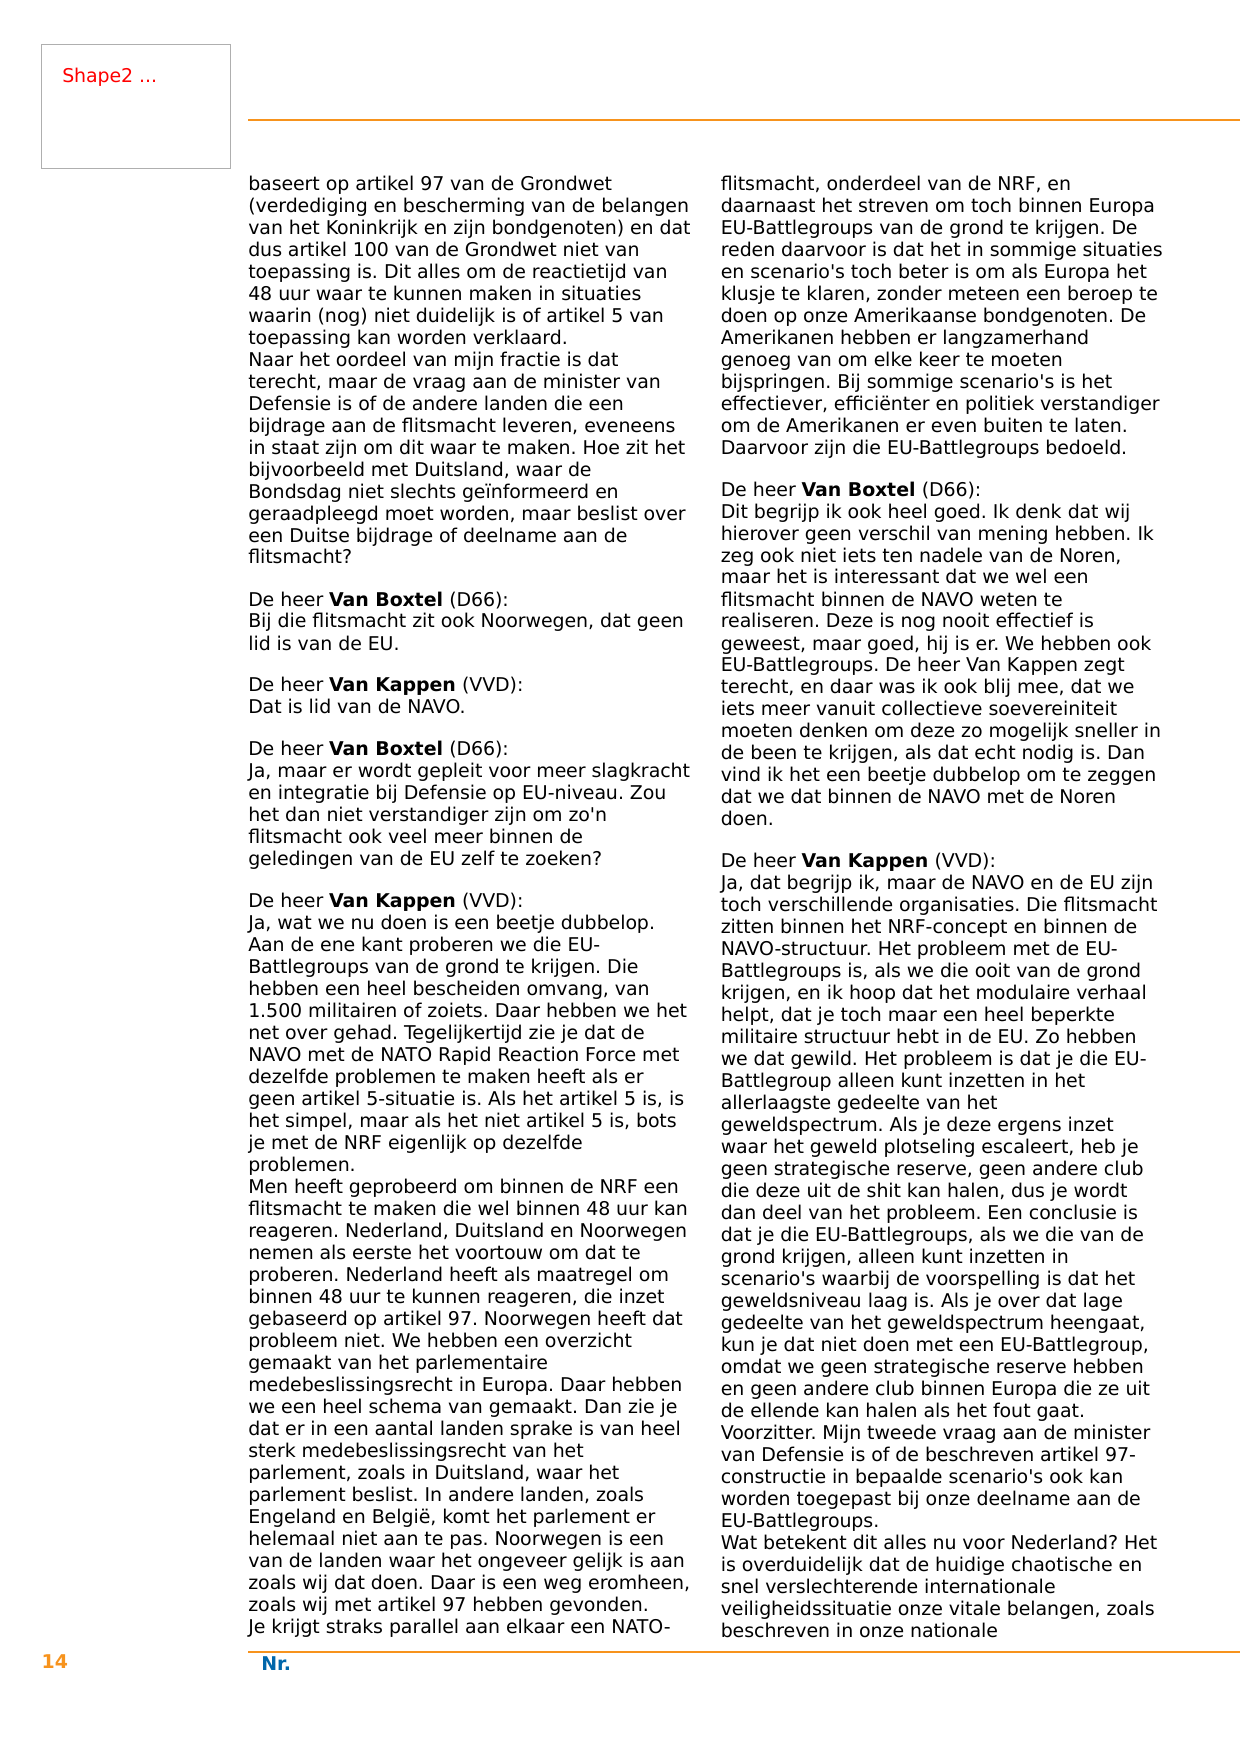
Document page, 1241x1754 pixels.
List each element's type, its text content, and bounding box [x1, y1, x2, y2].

text De heer Van Boxtel (D66): [248, 588, 691, 610]
text Ja, maar er wordt gepleit voor meer slagkracht en integratie bij Defensie op EU-niveau. Zou het dan niet verstandiger zijn om zo'n flitsmacht ook veel meer binnen de geledingen van de EU zelf te zoeken? [248, 760, 691, 870]
text Bij die flitsmacht zit ook Noorwegen, dat geen lid is van de EU. [248, 610, 691, 654]
text De heer Van Boxtel (D66): [248, 738, 691, 760]
text flitsmacht, onderdeel van de NRF, en daarnaast het streven om toch binnen Europa EU-Battlegroups van de grond te krijgen. De reden daarvoor is dat het in sommige situaties en scenario's toch beter is om als Europa het klusje te klaren, zonder meteen een beroep te doen op onze Amerikaanse bondgenoten. De Amerikanen hebben er langzamerhand genoeg van om elke keer te moeten bijspringen. Bij sommige scenario's is het effectiever, efficiënter en politiek verstandiger om de Amerikanen er even buiten te laten. Daarvoor zijn die EU-Battlegroups bedoeld. [721, 173, 1163, 458]
text Naar het oordeel van mijn fractie is dat terecht, maar de vraag aan de minister van Defensie is of de andere landen die een bijdrage aan de flitsmacht leveren, eveneens in staat zijn om dit waar te maken. Hoe zit het bijvoorbeeld met Duitsland, waar de Bondsdag niet slechts geïnformeerd en geraadpleegd moet worden, maar beslist over een Duitse bijdrage of deelname aan de flitsmacht? [248, 349, 691, 568]
text De heer Van Kappen (VVD): [721, 850, 1163, 872]
text Men heeft geprobeerd om binnen de NRF een flitsmacht te maken die wel binnen 48 uur kan reageren. Nederland, Duitsland en Noorwegen nemen als eerste het voortouw om dat te proberen. Nederland heeft als maatregel om binnen 48 uur te kunnen reageren, die inzet gebaseerd op artikel 97. Noorwegen heeft dat probleem niet. We hebben een overzicht gemaakt van het parlementaire medebeslissingsrecht in Europa. Daar hebben we een heel schema van gemaakt. Dan zie je dat er in een aantal landen sprake is van heel sterk medebeslissingsrecht van het parlement, zoals in Duitsland, waar het parlement beslist. In andere landen, zoals Engeland en België, komt het parlement er helemaal niet aan te pas. Noorwegen is een van de landen waar het ongeveer gelijk is aan zoals wij dat doen. Daar is een weg eromheen, zoals wij met artikel 97 hebben gevonden. [248, 1176, 691, 1616]
text baseert op artikel 97 van de Grondwet (verdediging en bescherming van de belangen van het Koninkrijk en zijn bondgenoten) en dat dus artikel 100 van de Grondwet niet van toepassing is. Dit alles om de reactietijd van 48 uur waar te kunnen maken in situaties waarin (nog) niet duidelijk is of artikel 5 van toepassing kan worden verklaard. [248, 173, 691, 349]
text Ja, wat we nu doen is een beetje dubbelop. Aan de ene kant proberen we die EU-Battlegroups van de grond te krijgen. Die hebben een heel bescheiden omvang, van 1.500 militairen of zoiets. Daar hebben we het net over gehad. Tegelijkertijd zie je dat de NAVO met de NATO Rapid Reaction Force met dezelfde problemen te maken heeft als er geen artikel 5-situatie is. Als het artikel 5 is, is het simpel, maar als het niet artikel 5 is, bots je met de NRF eigenlijk op dezelfde problemen. [248, 912, 691, 1176]
text Voorzitter. Mijn tweede vraag aan de minister van Defensie is of de beschreven artikel 97-constructie in bepaalde scenario's ook kan worden toegepast bij onze deelname aan de EU-Battlegroups. [721, 1422, 1163, 1532]
text Dat is lid van de NAVO. [248, 696, 691, 718]
text Dit begrijp ik ook heel goed. Ik denk dat wij hierover geen verschil van mening hebben. Ik zeg ook niet iets ten nadele van de Noren, maar het is interessant dat we wel een flitsmacht binnen de NAVO weten te realiseren. Deze is nog nooit effectief is geweest, maar goed, hij is er. We hebben ook EU-Battlegroups. De heer Van Kappen zegt terecht, en daar was ik ook blij mee, dat we iets meer vanuit collectieve soevereiniteit moeten denken om deze zo mogelijk sneller in de been te krijgen, als dat echt nodig is. Dan vind ik het een beetje dubbelop om te zeggen dat we dat binnen de NAVO met de Noren doen. [721, 501, 1163, 830]
text Ja, dat begrijp ik, maar de NAVO en de EU zijn toch verschillende organisaties. Die flitsmacht zitten binnen het NRF-concept en binnen de NAVO-structuur. Het probleem met de EU-Battlegroups is, als we die ooit van de grond krijgen, en ik hoop dat het modulaire verhaal helpt, dat je toch maar een heel beperkte militaire structuur hebt in de EU. Zo hebben we dat gewild. Het probleem is dat je die EU-Battlegroup alleen kunt inzetten in het allerlaagste gedeelte van het geweldspectrum. Als je deze ergens inzet waar het geweld plotseling escaleert, heb je geen strategische reserve, geen andere club die deze uit de shit kan halen, dus je wordt dan deel van het probleem. Een conclusie is dat je die EU-Battlegroups, als we die van de grond krijgen, alleen kunt inzetten in scenario's waarbij de voorspelling is dat het geweldsniveau laag is. Als je over dat lage gedeelte van het geweldspectrum heengaat, kun je dat niet doen met een EU-Battlegroup, omdat we geen strategische reserve hebben en geen andere club binnen Europa die ze uit de ellende kan halen als het fout gaat. [721, 872, 1163, 1422]
text Je krijgt straks parallel aan elkaar een NATO- [248, 1616, 691, 1637]
text De heer Van Kappen (VVD): [248, 890, 691, 912]
text De heer Van Kappen (VVD): [248, 674, 691, 696]
text Wat betekent dit alles nu voor Nederland? Het is overduidelijk dat de huidige chaotische en snel verslechterende internationale veiligheidssituatie onze vitale belangen, zoals beschreven in onze nationale [721, 1532, 1163, 1641]
text De heer Van Boxtel (D66): [721, 478, 1163, 501]
